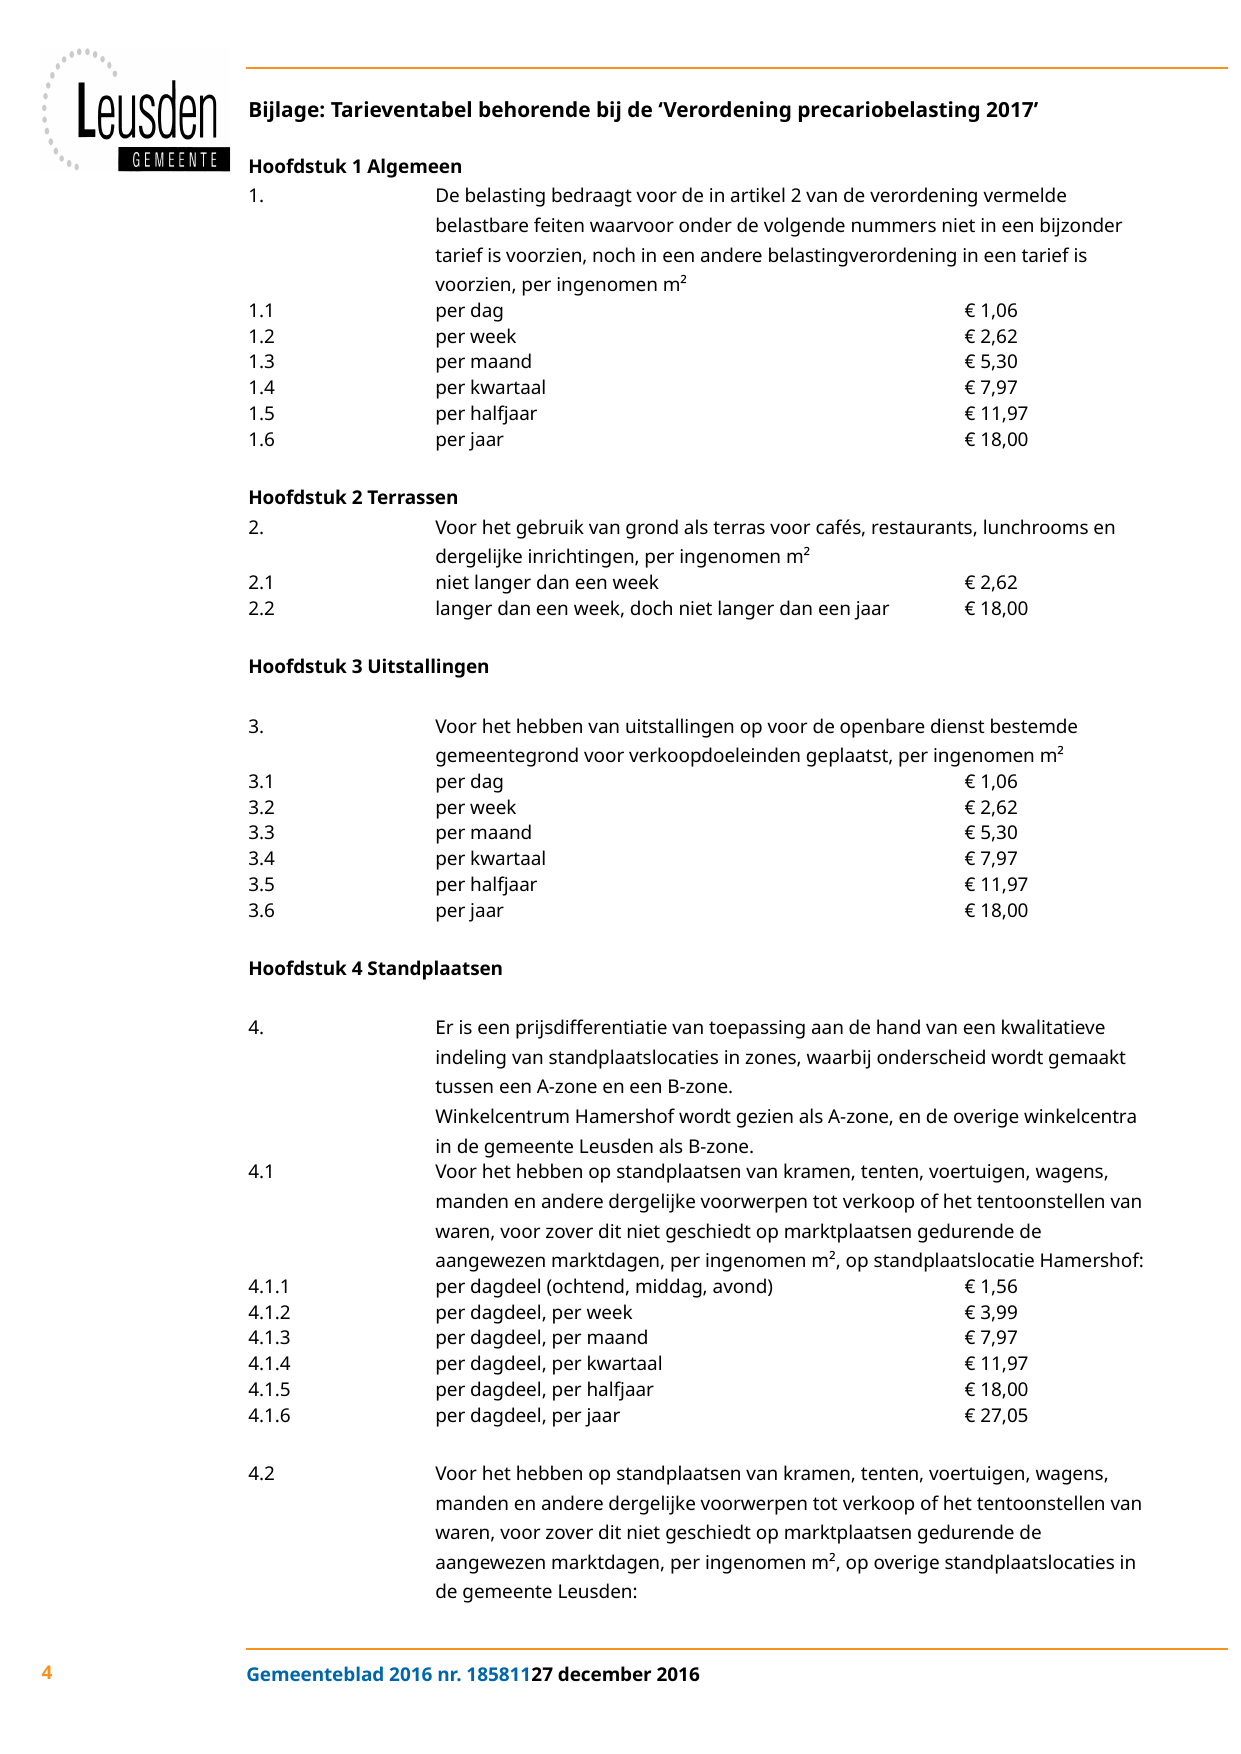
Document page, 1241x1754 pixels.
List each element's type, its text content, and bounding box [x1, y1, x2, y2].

table_cell per dagdeel, per week [435, 1299, 964, 1324]
text Hoofdstuk 3 Uitstallingen [248, 653, 1152, 679]
table_cell per dagdeel, per jaar [435, 1402, 964, 1427]
table_cell per dagdeel, per maand [435, 1325, 964, 1350]
table_cell per week [435, 794, 964, 819]
table_cell € 7,97 [964, 1325, 1152, 1350]
table_cell per dag [435, 297, 964, 323]
table_cell € 11,97 [964, 400, 1152, 426]
table_cell € 11,97 [964, 1350, 1152, 1376]
table_header 4.2 [248, 1460, 435, 1604]
table_cell € 18,00 [964, 426, 1152, 451]
table_cell per maand [435, 820, 964, 845]
table_cell 1.4 [248, 374, 435, 400]
table_header Voor het gebruik van grond als terras voor cafés, restaurants, lunchrooms en dergelijke inrichtingen, per ingenomen m² [435, 514, 1152, 569]
table_cell per jaar [435, 897, 964, 922]
text Bijlage: Tarieventabel behorende bij de ‘Verordening precariobelasting 2017’ [248, 95, 1152, 123]
table_cell € 5,30 [964, 349, 1152, 374]
table_cell 3.6 [248, 897, 435, 922]
table_cell 4.1.3 [248, 1325, 435, 1350]
table_header 2. [248, 514, 435, 569]
table_cell per halfjaar [435, 400, 964, 426]
table_header 4. [248, 1015, 435, 1159]
table_header 3. [248, 713, 435, 768]
table_header Voor het hebben op standplaatsen van kramen, tenten, voertuigen, wagens, manden en andere dergelijke voorwerpen tot verkoop of het tentoonstellen van waren, voor zover dit niet geschiedt op marktplaatsen gedurende de aangewezen marktdagen, per ingenomen m², op overige standplaatslocaties in de gemeente Leusden: [435, 1460, 1152, 1604]
table_cell € 7,97 [964, 374, 1152, 400]
table_cell 3.3 [248, 820, 435, 845]
table_cell 4.1.4 [248, 1350, 435, 1376]
table_cell € 1,06 [964, 768, 1152, 794]
table_header Voor het hebben van uitstallingen op voor de openbare dienst bestemde gemeentegrond voor verkoopdoeleinden geplaatst, per ingenomen m² [435, 713, 1152, 768]
table_cell per halfjaar [435, 871, 964, 897]
table_cell 4.1.2 [248, 1299, 435, 1324]
table_cell 4.1.6 [248, 1402, 435, 1427]
table_cell 3.2 [248, 794, 435, 819]
table_cell per dagdeel (ochtend, middag, avond) [435, 1273, 964, 1299]
table_header De belasting bedraagt voor de in artikel 2 van de verordening vermelde belastbare feiten waarvoor onder de volgende nummers niet in een bijzonder tarief is voorzien, noch in een andere belastingverordening in een tarief is voorzien, per ingenomen m² [435, 183, 1152, 297]
table_cell per maand [435, 349, 964, 374]
table_cell per dag [435, 768, 964, 794]
table_cell 2.2 [248, 595, 435, 621]
table_cell € 2,62 [964, 794, 1152, 819]
table_cell langer dan een week, doch niet langer dan een jaar [435, 595, 964, 621]
table_cell € 18,00 [964, 595, 1152, 621]
table_cell per dagdeel, per halfjaar [435, 1376, 964, 1402]
table_cell € 1,06 [964, 297, 1152, 323]
table_cell 2.1 [248, 569, 435, 595]
table_cell per jaar [435, 426, 964, 451]
table_cell per kwartaal [435, 374, 964, 400]
table_cell 1.2 [248, 323, 435, 348]
table_cell 3.4 [248, 845, 435, 871]
table_cell € 5,30 [964, 820, 1152, 845]
table_cell € 11,97 [964, 871, 1152, 897]
table_cell 1.5 [248, 400, 435, 426]
table_cell 4.1 [248, 1159, 435, 1273]
table_cell niet langer dan een week [435, 569, 964, 595]
table_cell 4.1.1 [248, 1273, 435, 1299]
text Hoofdstuk 1 Algemeen [248, 153, 1152, 179]
table_cell € 27,05 [964, 1402, 1152, 1427]
table_cell € 1,56 [964, 1273, 1152, 1299]
table_cell € 18,00 [964, 897, 1152, 922]
table_cell Voor het hebben op standplaatsen van kramen, tenten, voertuigen, wagens, manden en andere dergelijke voorwerpen tot verkoop of het tentoonstellen van waren, voor zover dit niet geschiedt op marktplaatsen gedurende de aangewezen marktdagen, per ingenomen m², op standplaatslocatie Hamershof: [435, 1159, 1152, 1273]
text Hoofdstuk 4 Standplaatsen [248, 955, 1152, 981]
table_cell 1.1 [248, 297, 435, 323]
table_cell per week [435, 323, 964, 348]
table_cell 3.1 [248, 768, 435, 794]
table_cell per dagdeel, per kwartaal [435, 1350, 964, 1376]
table_cell 3.5 [248, 871, 435, 897]
picture [41, 47, 231, 172]
table_cell 4.1.5 [248, 1376, 435, 1402]
table_cell € 18,00 [964, 1376, 1152, 1402]
table_cell € 2,62 [964, 323, 1152, 348]
table_cell € 3,99 [964, 1299, 1152, 1324]
table_cell 1.3 [248, 349, 435, 374]
table_header Er is een prijsdifferentiatie van toepassing aan de hand van een kwalitatieve indeling van standplaatslocaties in zones, waarbij onderscheid wordt gemaakt tussen een A-zone en een B-zone. Winkelcentrum Hamershof wordt gezien als A-zone, en de overige winkelcentra in de gemeente Leusden als B-zone. [435, 1015, 1152, 1159]
table_cell per kwartaal [435, 845, 964, 871]
table_cell € 7,97 [964, 845, 1152, 871]
text Hoofdstuk 2 Terrassen [248, 484, 1152, 510]
table_cell € 2,62 [964, 569, 1152, 595]
table_cell 1.6 [248, 426, 435, 451]
table_header 1. [248, 183, 435, 297]
